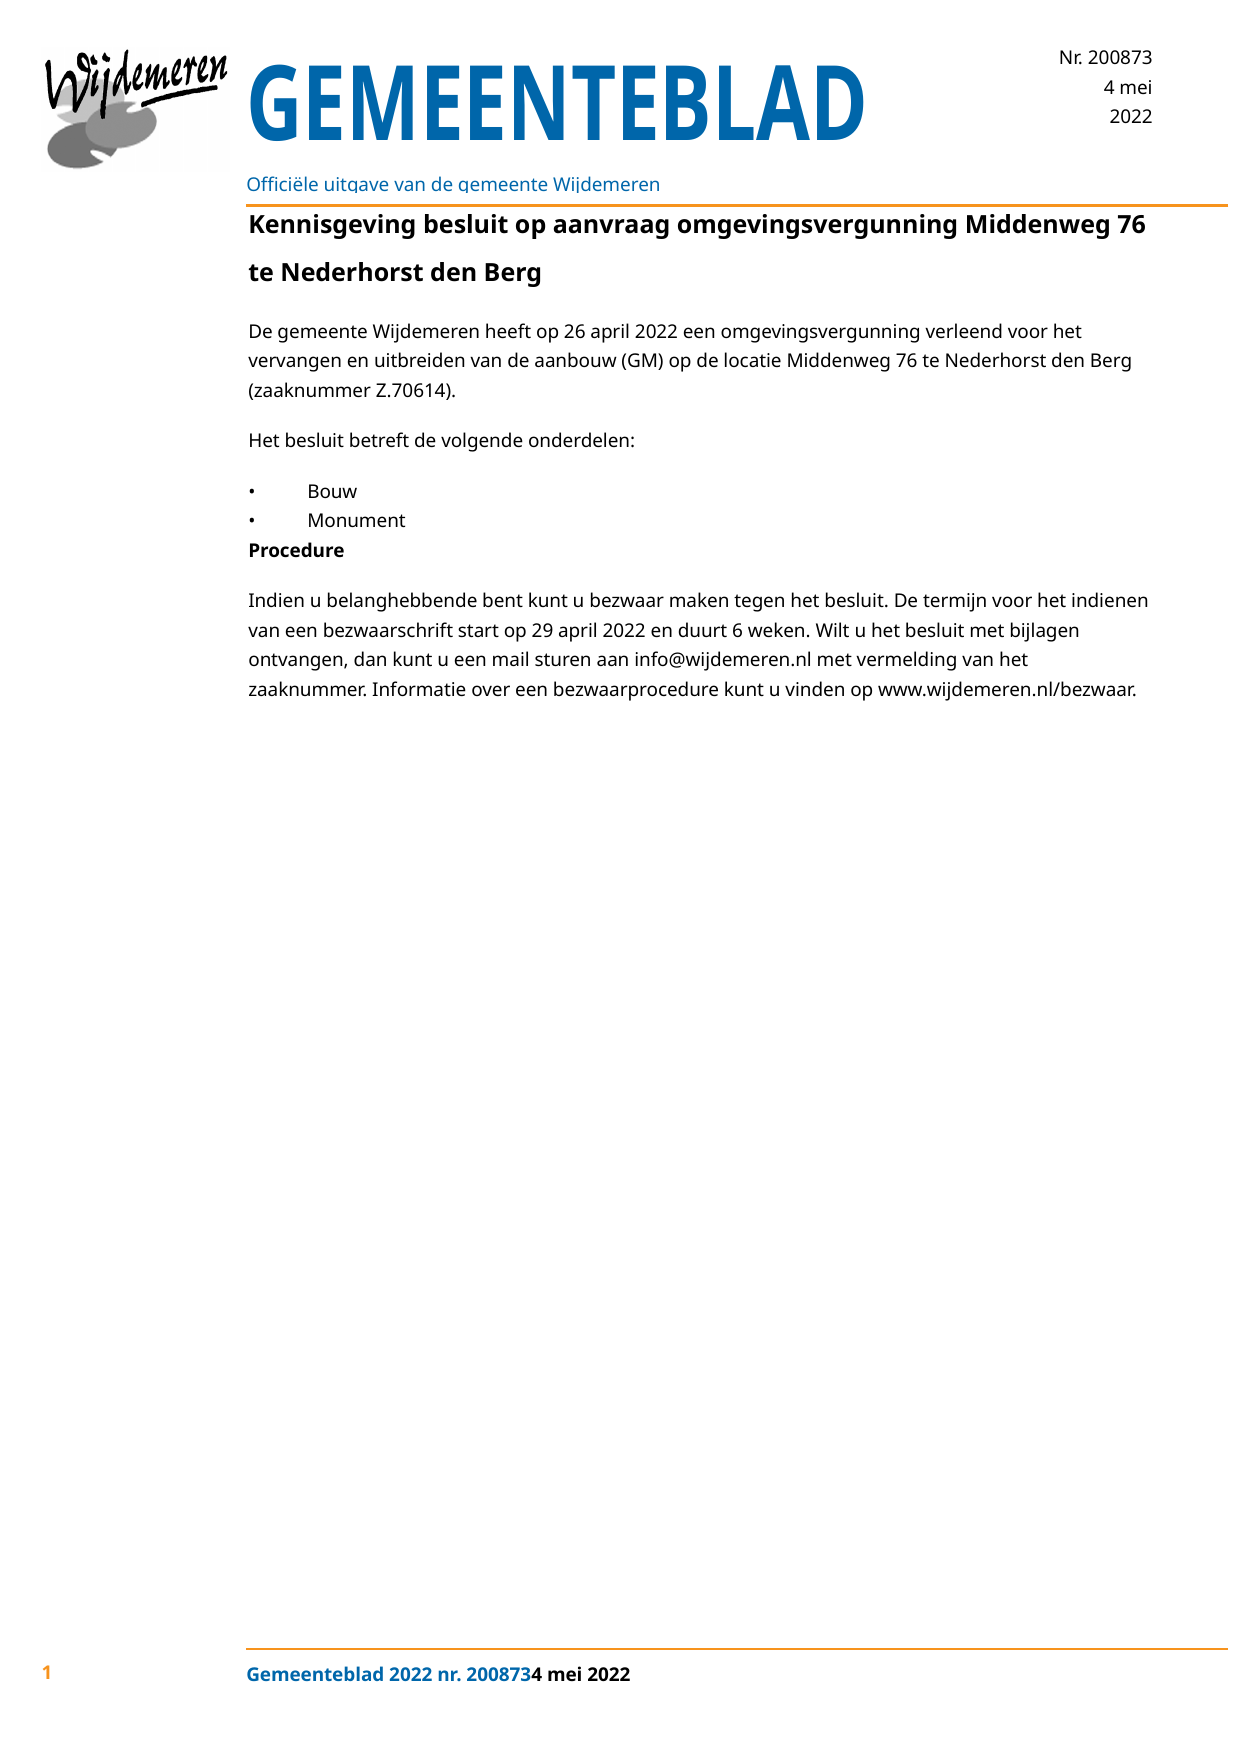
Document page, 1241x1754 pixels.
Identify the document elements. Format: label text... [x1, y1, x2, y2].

list Bouw [248, 478, 1152, 504]
text Indien u belanghebbende bent kunt u bezwaar maken tegen het besluit. De termijn voor het indienen van een bezwaarschrift start op 29 april 2022 en duurt 6 weken. Wilt u het besluit met bijlagen ontvangen, dan kunt u een mail sturen aan info@wijdemeren.nl met vermelding van het zaaknummer. Informatie over een bezwaarprocedure kunt u vinden op www.wijdemeren.nl/bezwaar. [248, 587, 1152, 702]
text Kennisgeving besluit op aanvraag omgevingsvergunning Middenweg 76 te Nederhorst den Berg [248, 207, 1152, 288]
text De gemeente Wijdemeren heeft op 26 april 2022 een omgevingsvergunning verleend voor het vervangen en uitbreiden van de aanbouw (GM) op de locatie Middenweg 76 te Nederhorst den Berg (zaaknummer Z.70614). [248, 318, 1152, 403]
text Het besluit betreft de volgende onderdelen: [248, 427, 1152, 453]
list Monument [248, 507, 1152, 533]
picture [41, 47, 231, 172]
text Procedure [248, 537, 1152, 563]
